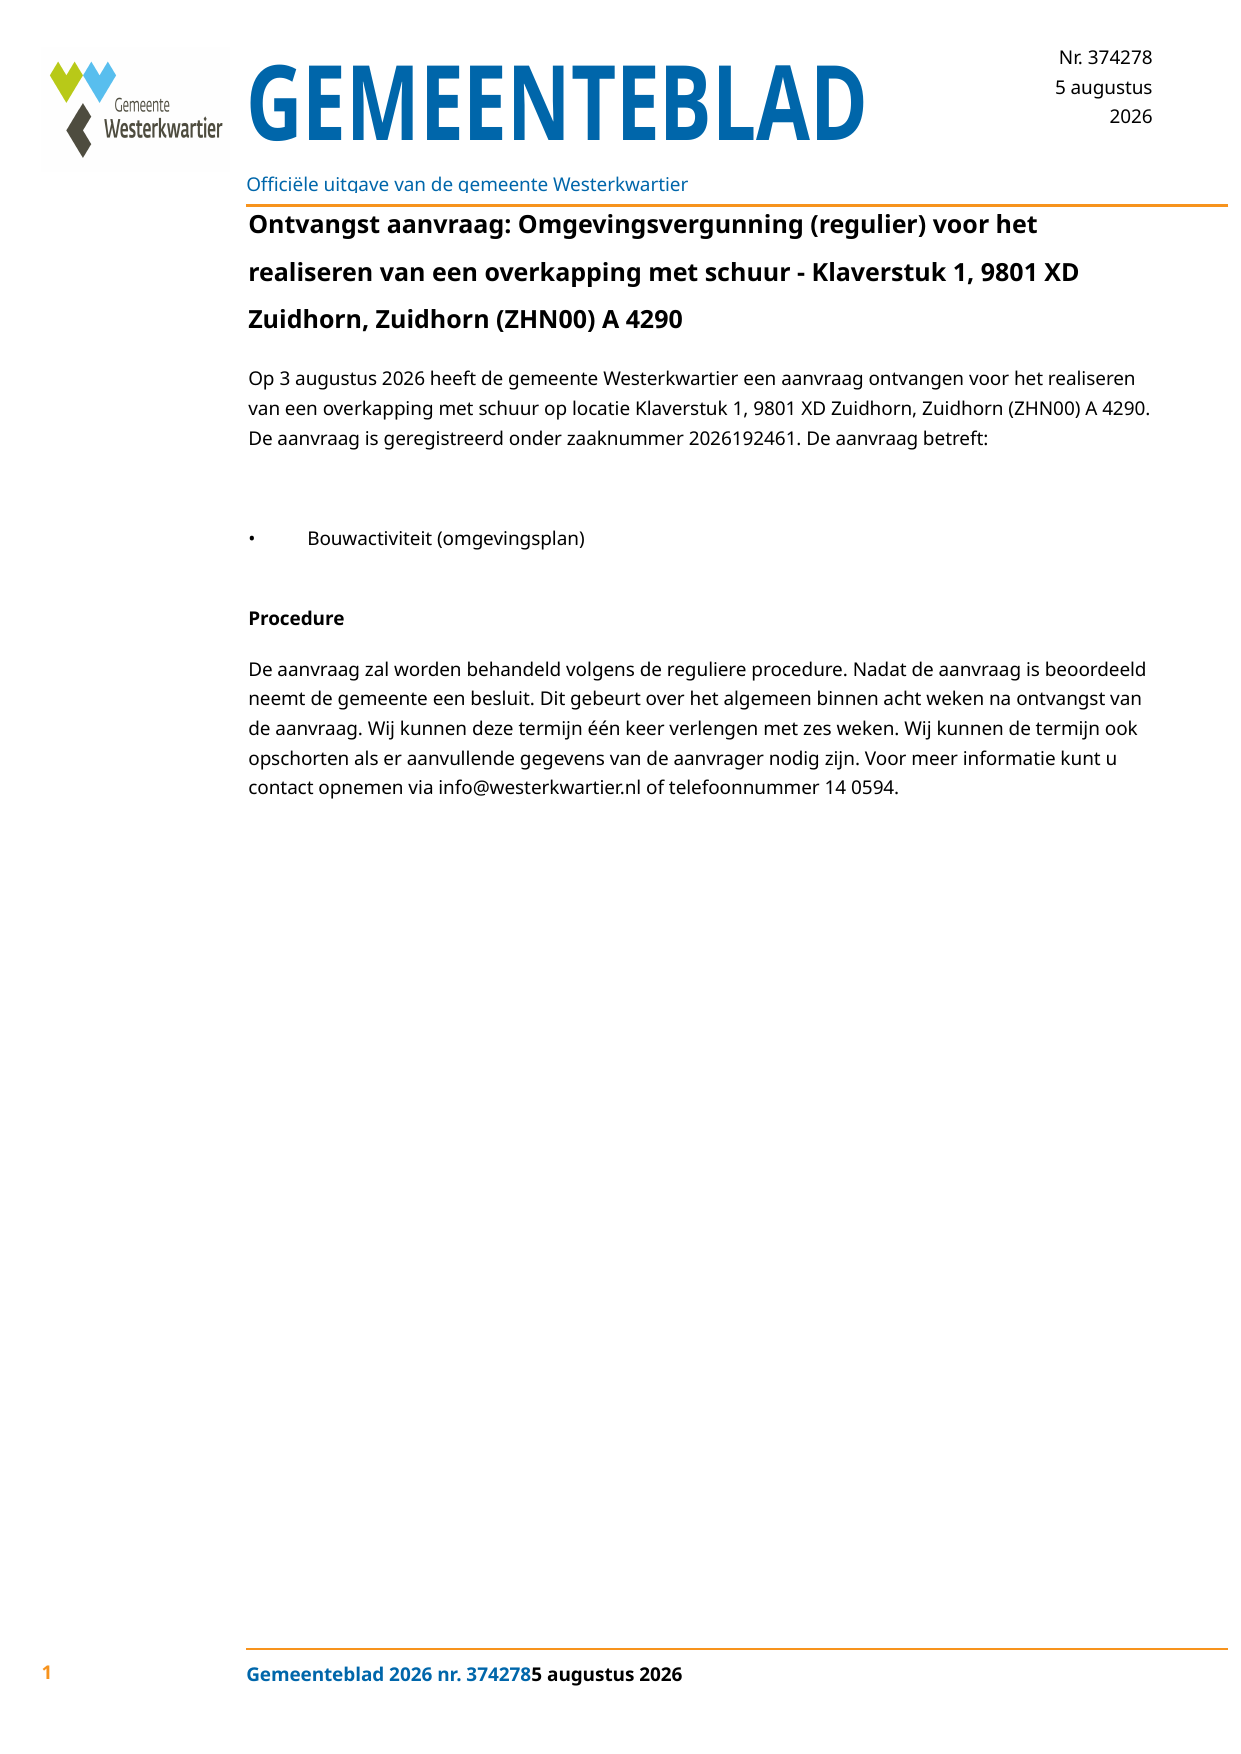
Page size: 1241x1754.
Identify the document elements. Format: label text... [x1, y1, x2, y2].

text Ontvangst aanvraag: Omgevingsvergunning (regulier) voor het realiseren van een overkapping met schuur - Klaverstuk 1, 9801 XD Zuidhorn, Zuidhorn (ZHN00) A 4290 [248, 207, 1152, 336]
list Bouwactiviteit (omgevingsplan) [248, 526, 1152, 551]
text Op 3 augustus 2026 heeft de gemeente Westerkwartier een aanvraag ontvangen voor het realiseren van een overkapping met schuur op locatie Klaverstuk 1, 9801 XD Zuidhorn, Zuidhorn (ZHN00) A 4290. De aanvraag is geregistreerd onder zaaknummer 2026192461. De aanvraag betreft: [248, 366, 1152, 450]
picture [41, 47, 231, 172]
text Procedure [248, 606, 1152, 631]
text De aanvraag zal worden behandeld volgens de reguliere procedure. Nadat de aanvraag is beoordeeld neemt de gemeente een besluit. Dit gebeurt over het algemeen binnen acht weken na ontvangst van de aanvraag. Wij kunnen deze termijn één keer verlengen met zes weken. Wij kunnen de termijn ook opschorten als er aanvullende gegevens van de aanvrager nodig zijn. Voor meer informatie kunt u contact opnemen via info@westerkwartier.nl of telefoonnummer 14 0594. [248, 656, 1152, 800]
